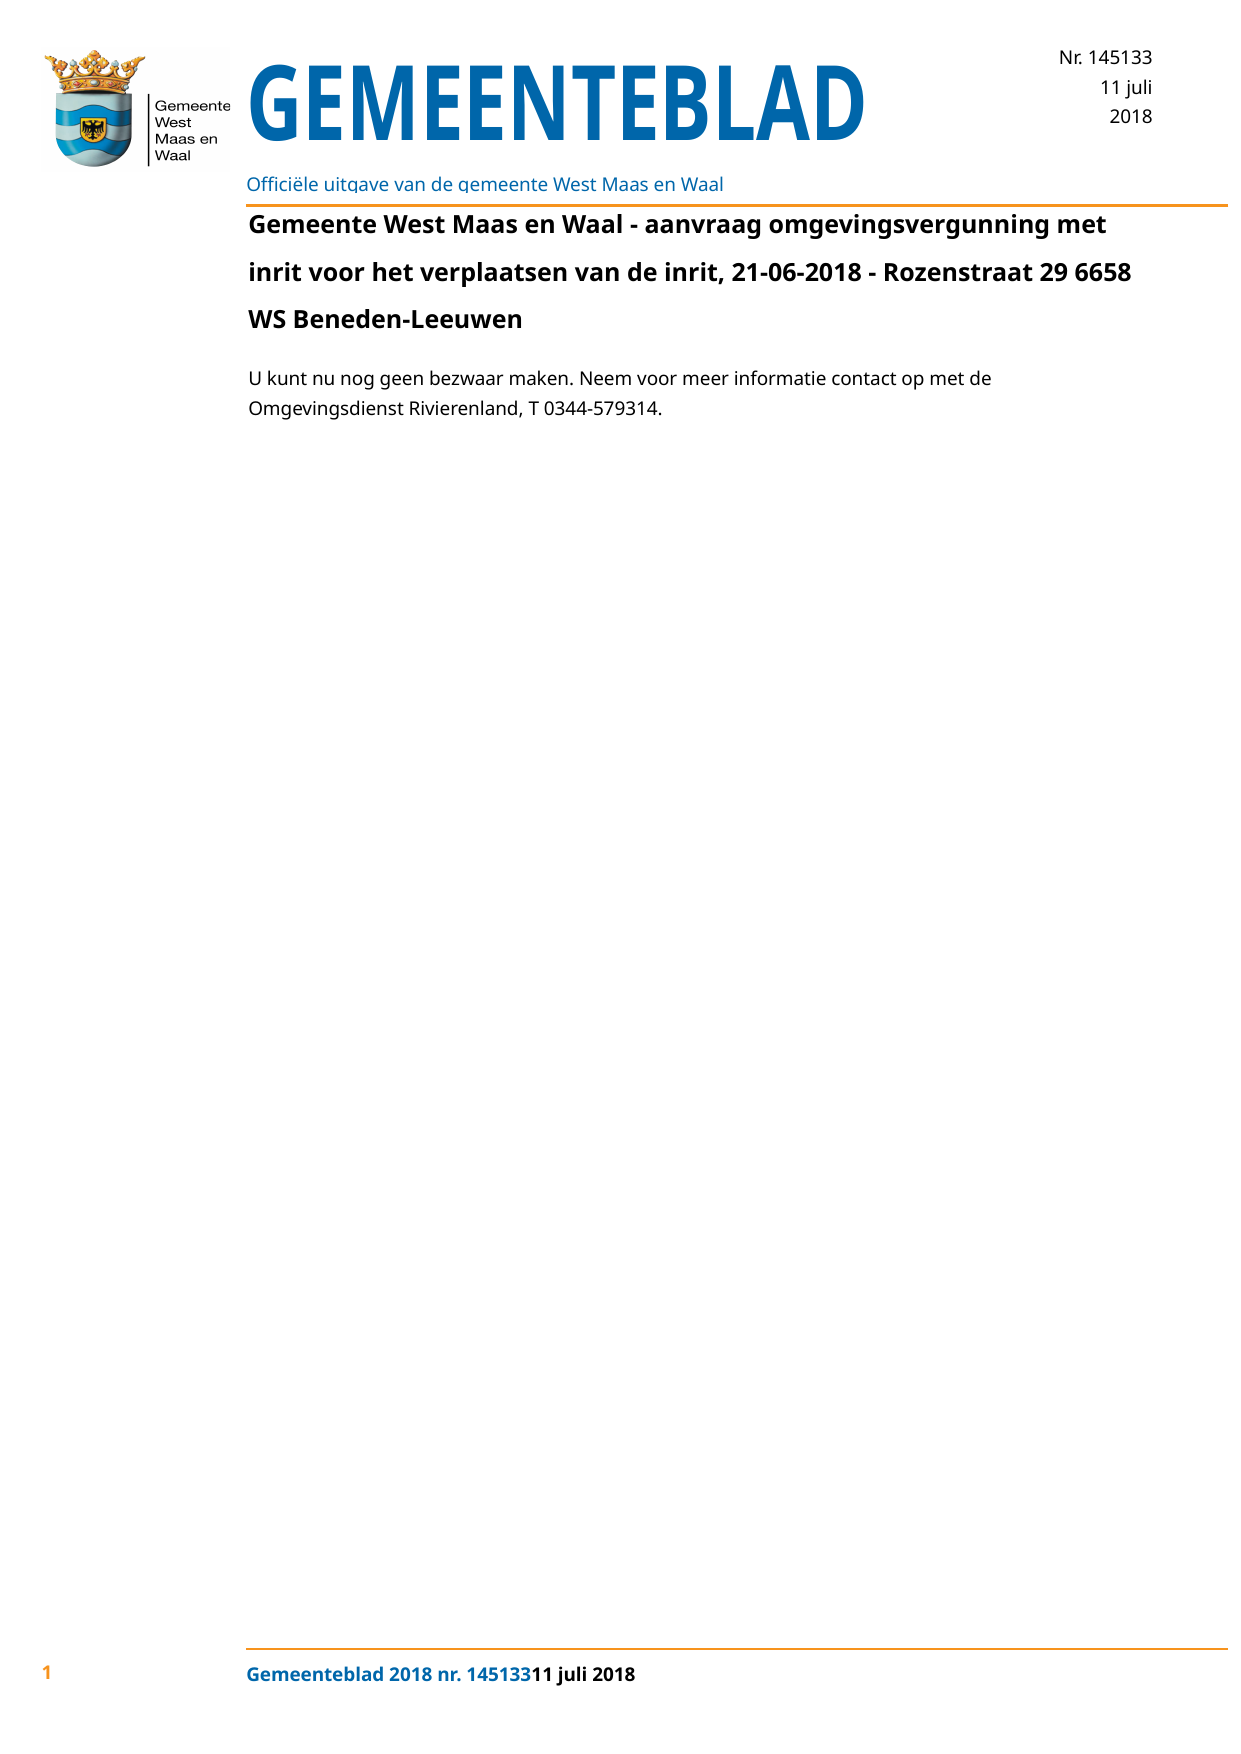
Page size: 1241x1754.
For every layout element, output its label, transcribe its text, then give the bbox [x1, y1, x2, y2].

text Gemeente West Maas en Waal - aanvraag omgevingsvergunning met inrit voor het verplaatsen van de inrit, 21-06-2018 - Rozenstraat 29 6658 WS Beneden-Leeuwen [248, 207, 1152, 336]
picture [41, 47, 231, 172]
text U kunt nu nog geen bezwaar maken. Neem voor meer informatie contact op met de Omgevingsdienst Rivierenland, T 0344-579314. [248, 366, 1152, 421]
